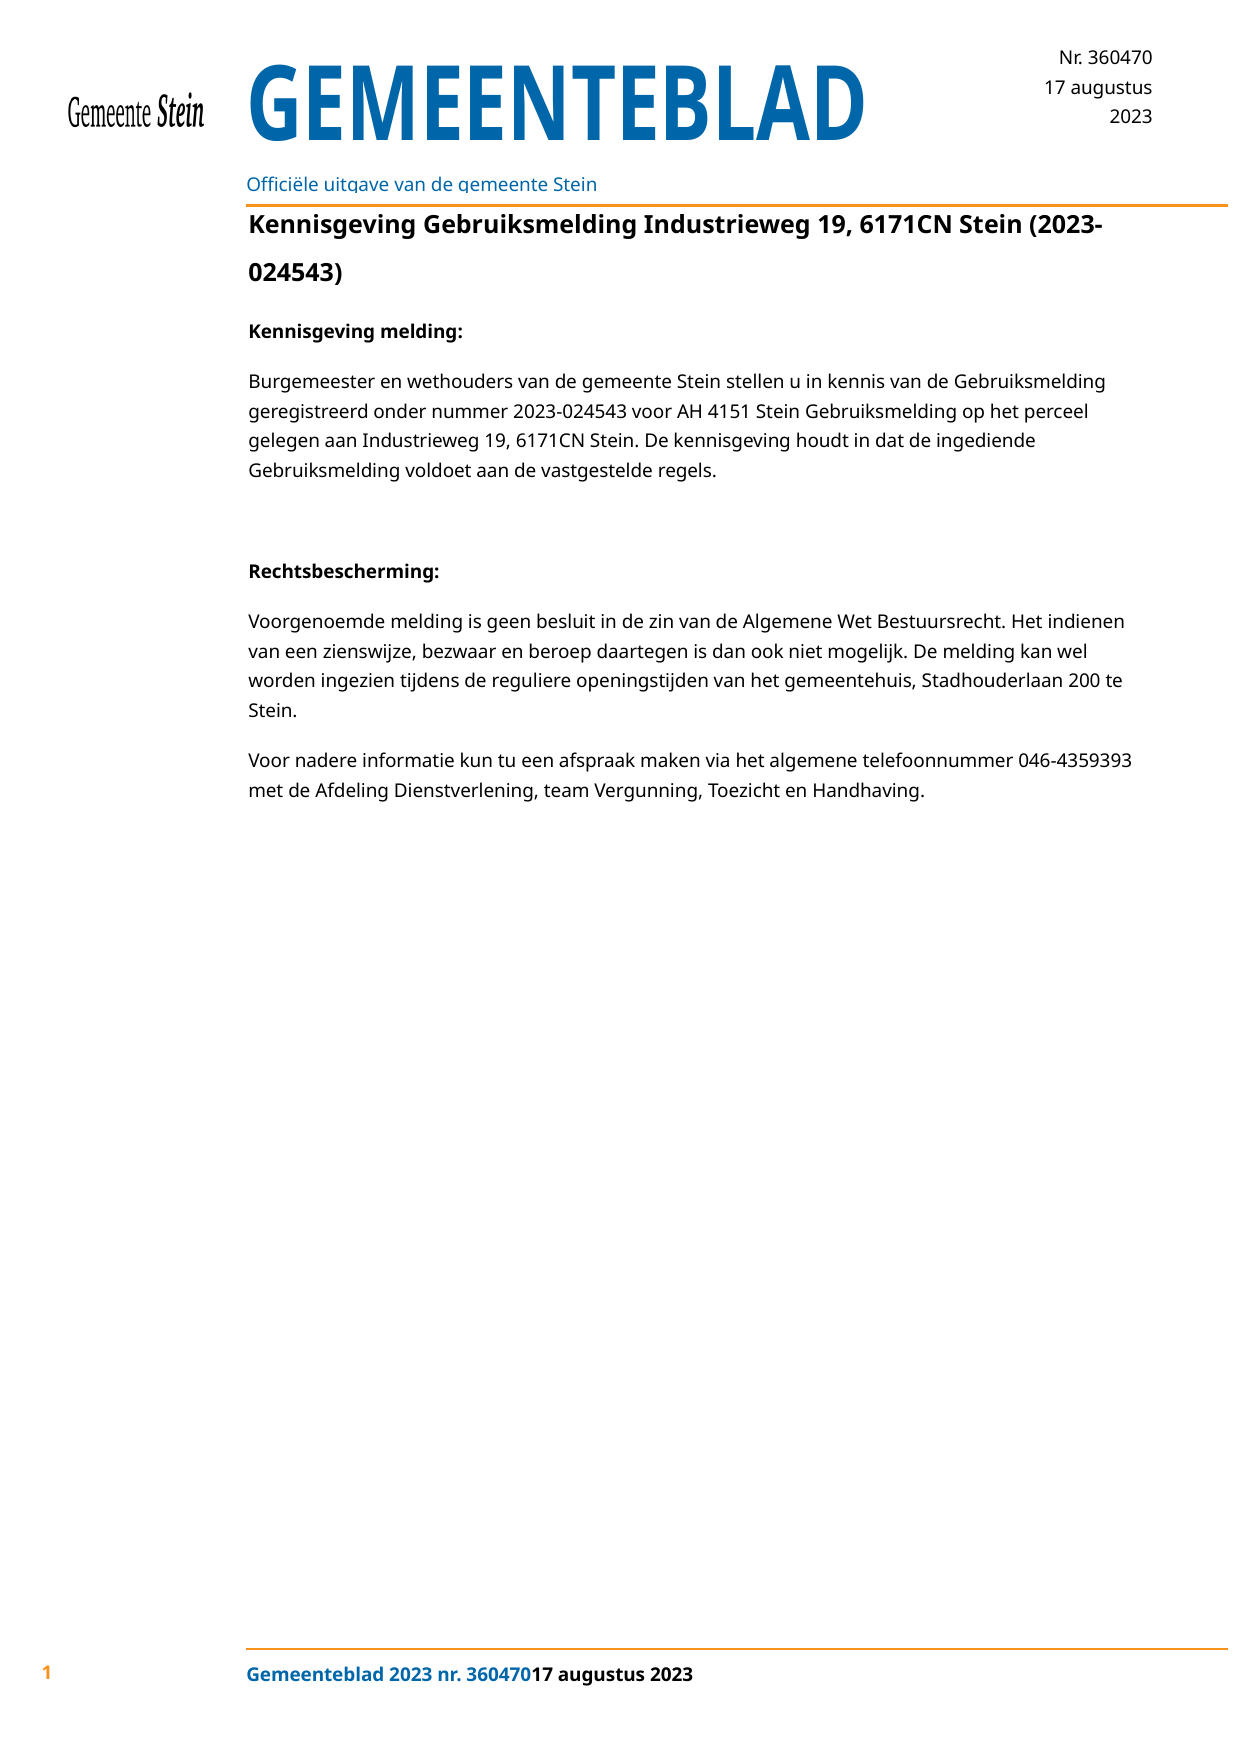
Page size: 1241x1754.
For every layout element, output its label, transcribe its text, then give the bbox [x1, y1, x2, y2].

text Voor nadere informatie kun tu een afspraak maken via het algemene telefoonnummer 046-4359393 met de Afdeling Dienstverlening, team Vergunning, Toezicht en Handhaving. [248, 747, 1152, 803]
text Kennisgeving Gebruiksmelding Industrieweg 19, 6171CN Stein (2023-024543) [248, 207, 1152, 288]
picture [41, 47, 231, 172]
text Kennisgeving melding: [248, 318, 1152, 344]
text Voorgenoemde melding is geen besluit in de zin van de Algemene Wet Bestuursrecht. Het indienen van een zienswijze, bezwaar en beroep daartegen is dan ook niet mogelijk. De melding kan wel worden ingezien tijdens de reguliere openingstijden van het gemeentehuis, Stadhouderlaan 200 te Stein. [248, 608, 1152, 723]
text Burgemeester en wethouders van de gemeente Stein stellen u in kennis van de Gebruiksmelding geregistreerd onder nummer 2023-024543 voor AH 4151 Stein Gebruiksmelding op het perceel gelegen aan Industrieweg 19, 6171CN Stein. De kennisgeving houdt in dat de ingediende Gebruiksmelding voldoet aan de vastgestelde regels. [248, 368, 1152, 483]
text Rechtsbescherming: [248, 558, 1152, 584]
